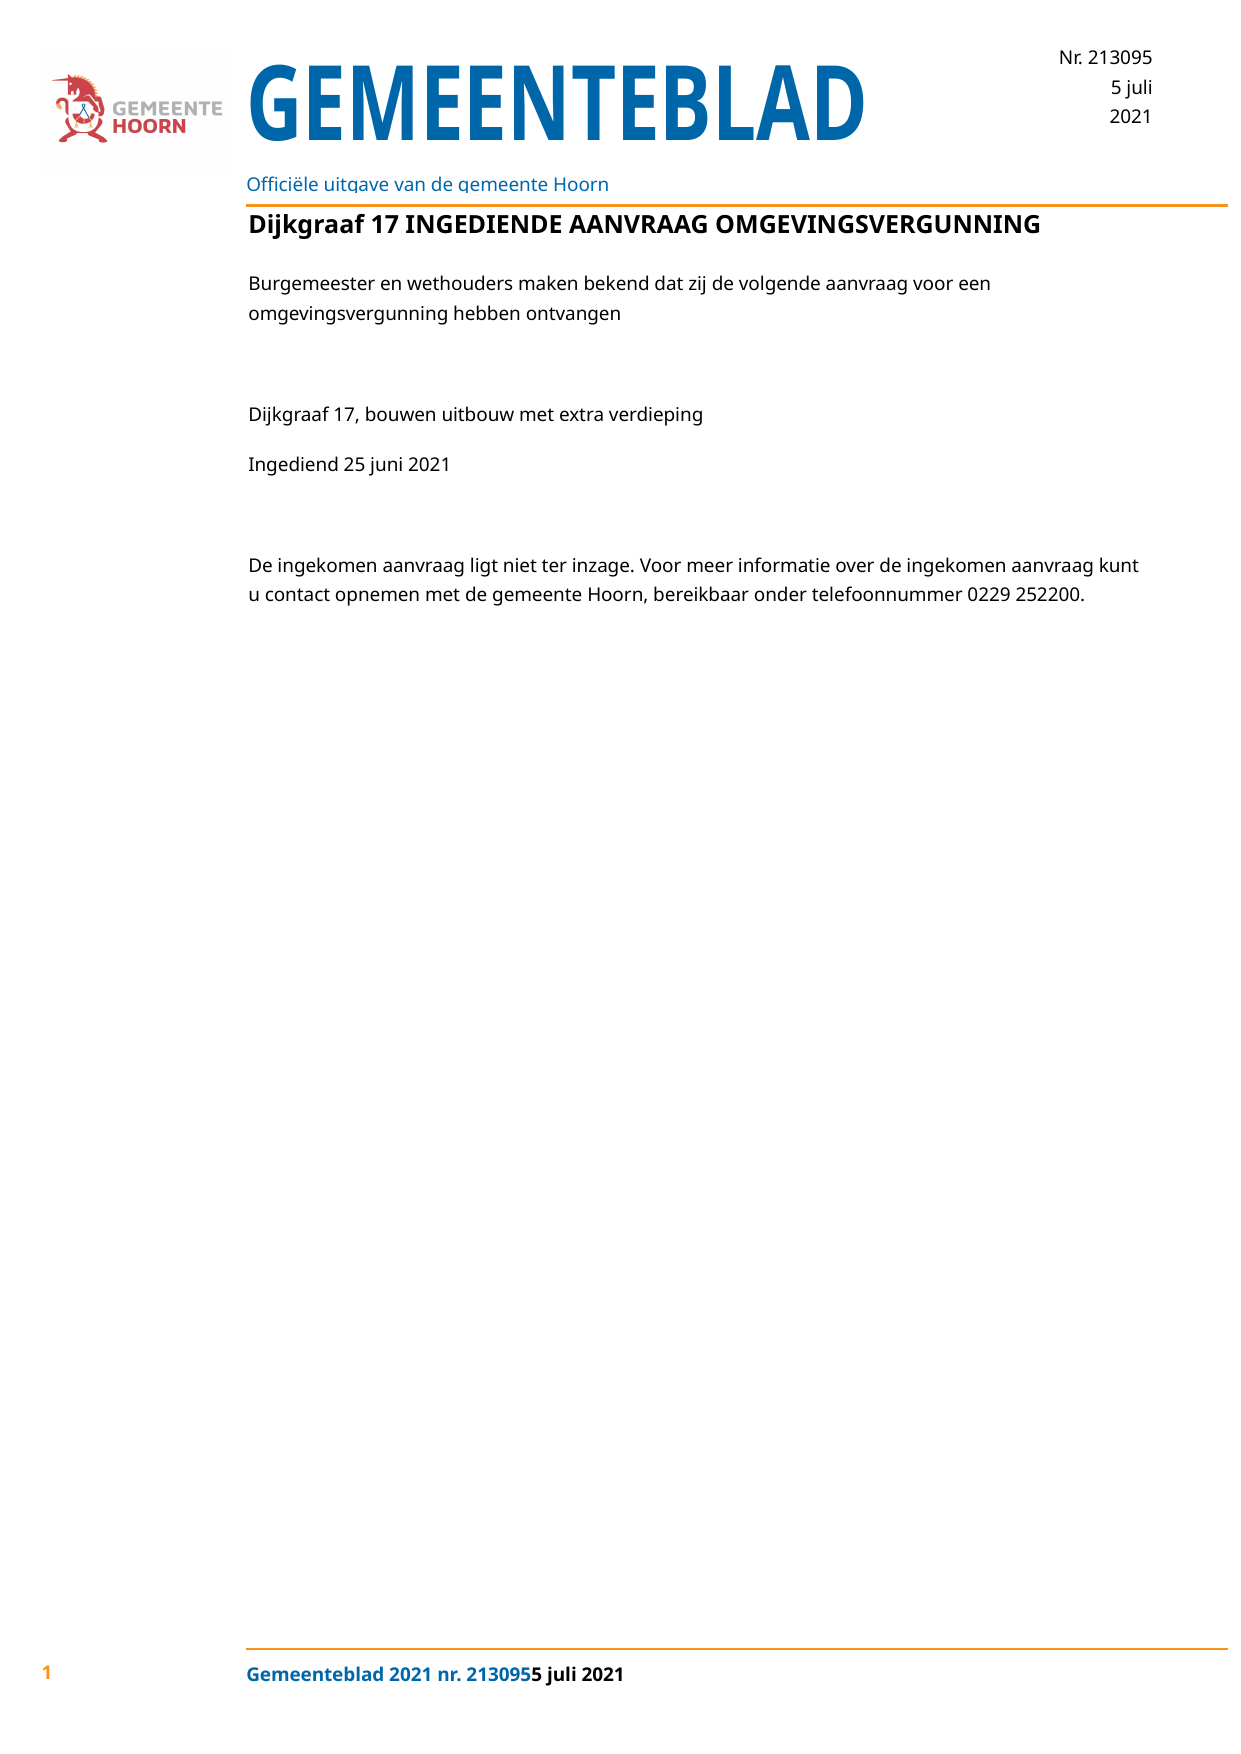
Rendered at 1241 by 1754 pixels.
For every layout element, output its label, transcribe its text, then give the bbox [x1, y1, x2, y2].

text Ingediend 25 juni 2021 [248, 451, 1152, 477]
text Dijkgraaf 17, bouwen uitbouw met extra verdieping [248, 401, 1152, 426]
picture [41, 47, 231, 172]
text De ingekomen aanvraag ligt niet ter inzage. Voor meer informatie over de ingekomen aanvraag kunt u contact opnemen met de gemeente Hoorn, bereikbaar onder telefoonnummer 0229 252200. [248, 552, 1152, 607]
text Burgemeester en wethouders maken bekend dat zij de volgende aanvraag voor een omgevingsvergunning hebben ontvangen [248, 270, 1152, 326]
text Dijkgraaf 17 INGEDIENDE AANVRAAG OMGEVINGSVERGUNNING [248, 207, 1152, 241]
